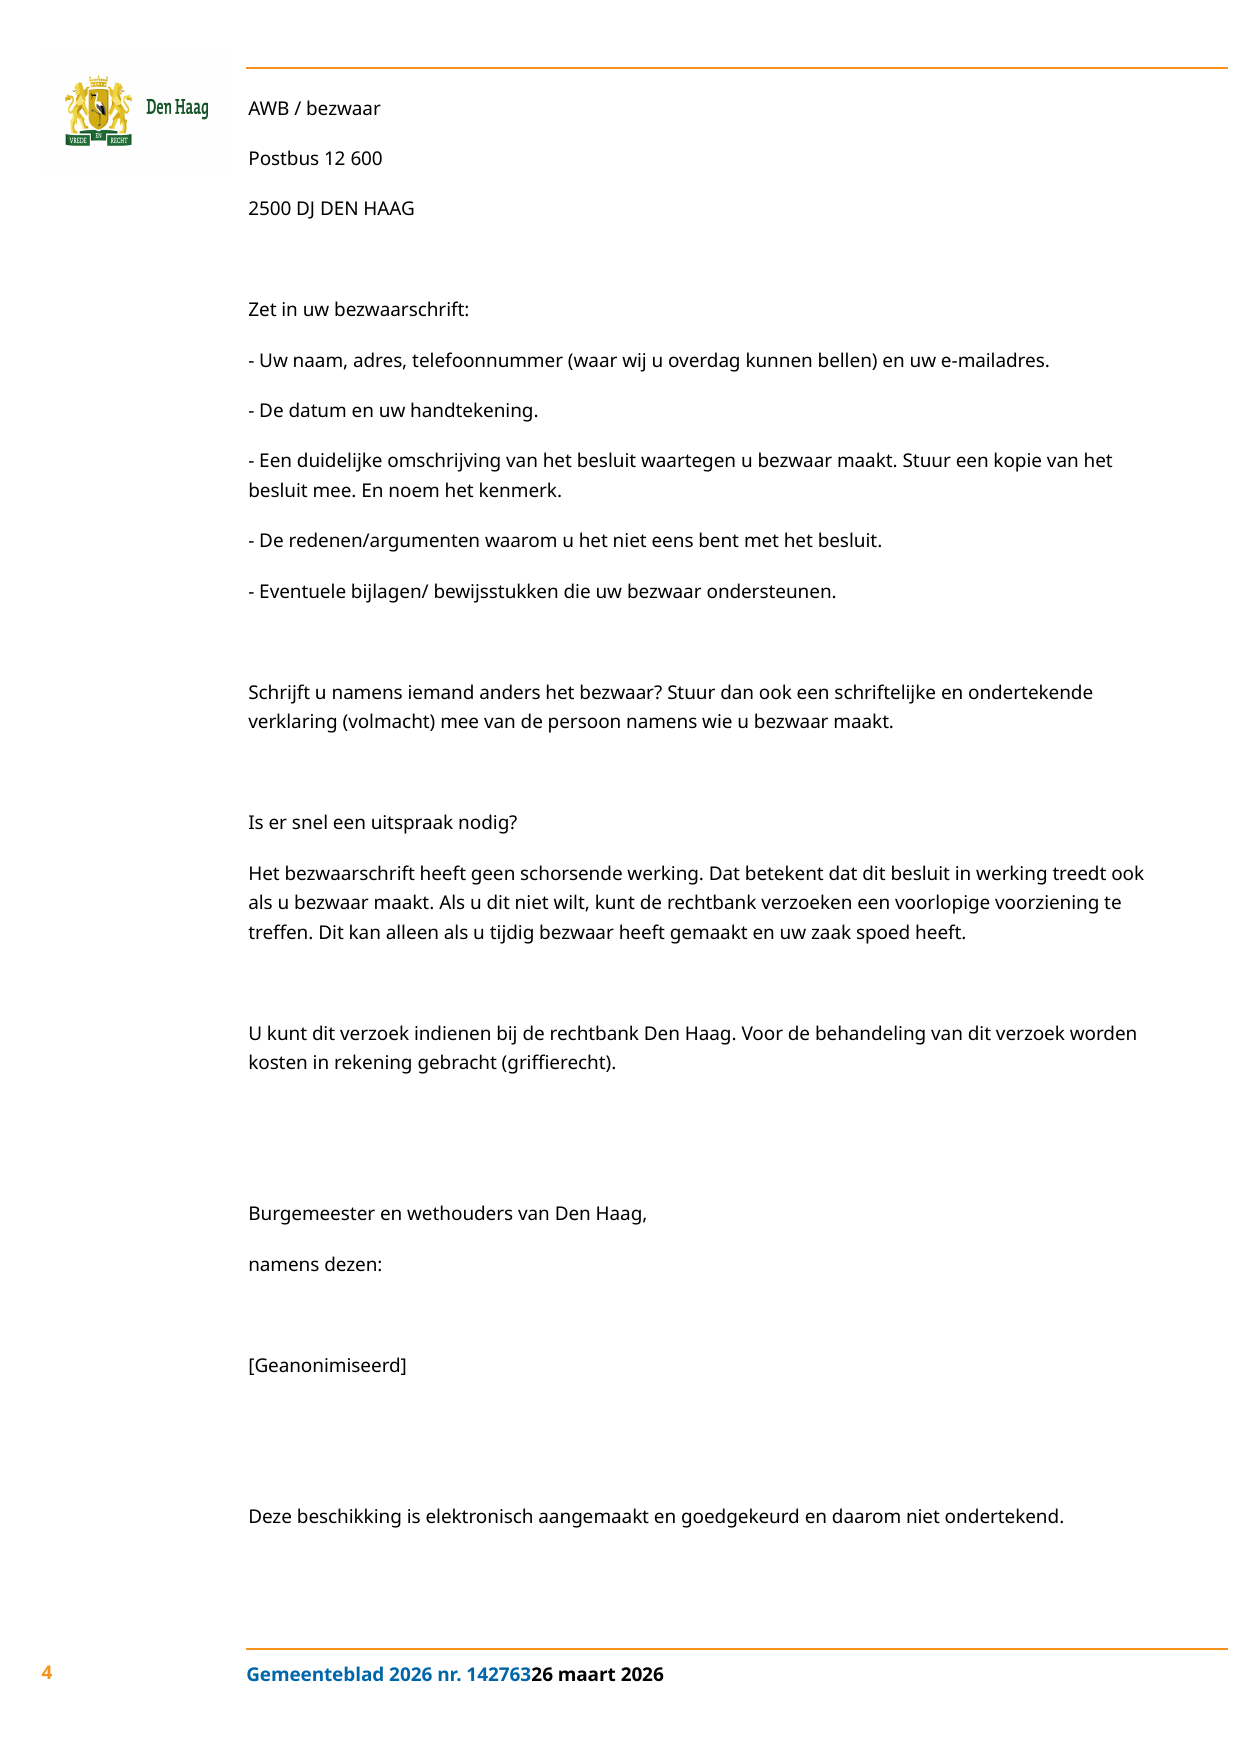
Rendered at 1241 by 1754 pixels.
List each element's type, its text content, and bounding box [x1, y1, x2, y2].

text 2500 DJ DEN HAAG [248, 196, 1152, 221]
text Is er snel een uitspraak nodig? [248, 809, 1152, 835]
text namens dezen: [248, 1251, 1152, 1277]
text AWB / bezwaar [248, 95, 1152, 121]
text Zet in uw bezwaarschrift: [248, 296, 1152, 322]
text [Geanonimiseerd] [248, 1352, 1152, 1378]
text Deze beschikking is elektronisch aangemaakt en goedgekeurd en daarom niet ondertekend. [248, 1503, 1152, 1529]
text Schrijft u namens iemand anders het bezwaar? Stuur dan ook een schriftelijke en ondertekende verklaring (volmacht) mee van de persoon namens wie u bezwaar maakt. [248, 679, 1152, 734]
text Burgemeester en wethouders van Den Haag, [248, 1201, 1152, 1226]
picture [41, 47, 231, 172]
text - Uw naam, adres, telefoonnummer (waar wij u overdag kunnen bellen) en uw e-mailadres. [248, 347, 1152, 373]
text - De datum en uw handtekening. [248, 397, 1152, 423]
text Het bezwaarschrift heeft geen schorsende werking. Dat betekent dat dit besluit in werking treedt ook als u bezwaar maakt. Als u dit niet wilt, kunt de rechtbank verzoeken een voorlopige voorziening te treffen. Dit kan alleen als u tijdig bezwaar heeft gemaakt en uw zaak spoed heeft. [248, 860, 1152, 945]
text - Eventuele bijlagen/ bewijsstukken die uw bezwaar ondersteunen. [248, 578, 1152, 604]
text U kunt dit verzoek indienen bij de rechtbank Den Haag. Voor de behandeling van dit verzoek worden kosten in rekening gebracht (griffierecht). [248, 1020, 1152, 1075]
text - De redenen/argumenten waarom u het niet eens bent met het besluit. [248, 528, 1152, 553]
text - Een duidelijke omschrijving van het besluit waartegen u bezwaar maakt. Stuur een kopie van het besluit mee. En noem het kenmerk. [248, 448, 1152, 503]
text Postbus 12 600 [248, 145, 1152, 171]
